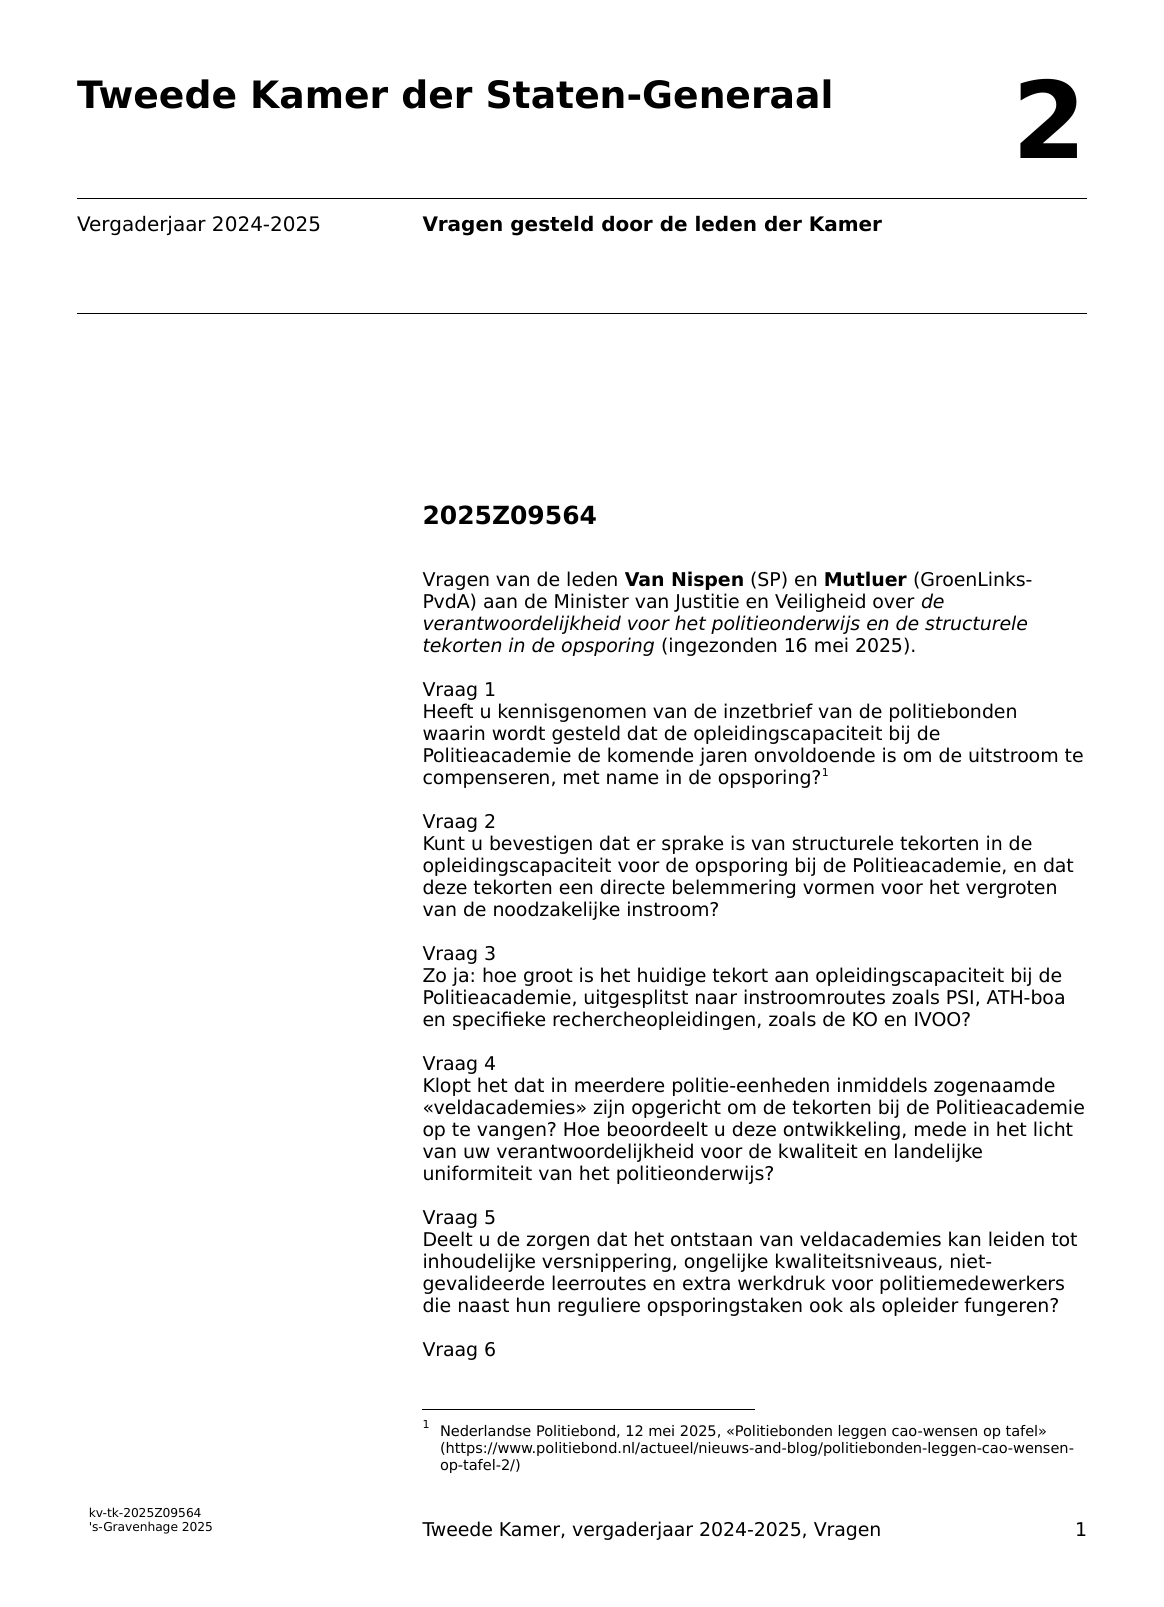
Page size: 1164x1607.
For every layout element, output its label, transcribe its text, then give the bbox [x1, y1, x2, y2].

text kv-tk-2025Z09564 [88, 1506, 323, 1520]
table_cell Vergaderjaar 2024-2025 [77, 199, 422, 313]
text Heeft u kennisgenomen van de inzetbrief van de politiebonden waarin wordt gesteld dat de opleidingscapaciteit bij de Politieacademie de komende jaren onvoldoende is om de uitstroom te compenseren, met name in de opsporing? [422, 701, 1087, 789]
text Zo ja: hoe groot is het huidige tekort aan opleidingscapaciteit bij de Politieacademie, uitgesplitst naar instroomroutes zoals PSI, ATH-boa en specifieke rechercheopleidingen, zoals de KO en IVOO? [422, 965, 1087, 1031]
text Vraag 2 [422, 811, 1087, 833]
text 2025Z09564 [422, 501, 1087, 531]
table_header Tweede Kamer der Staten-Generaal [77, 59, 886, 198]
text Kunt u bevestigen dat er sprake is van structurele tekorten in de opleidingscapaciteit voor de opsporing bij de Politieacademie, en dat deze tekorten een directe belemmering vormen voor het vergroten van de noodzakelijke instroom? [422, 833, 1087, 921]
text Nederlandse Politiebond, 12 mei 2025, «Politiebonden leggen cao-wensen op tafel» (https://www.politiebond.nl/actueel/nieuws-and-blog/politiebonden-leggen-cao-wensen-op-tafel-2/) [422, 1418, 1087, 1474]
table_cell Vragen gesteld door de leden der Kamer [422, 199, 1087, 313]
text Vraag 6 [422, 1339, 1087, 1361]
text Vraag 5 [422, 1207, 1087, 1229]
text Deelt u de zorgen dat het ontstaan van veldacademies kan leiden tot inhoudelijke versnippering, ongelijke kwaliteitsniveaus, niet-gevalideerde leerroutes en extra werkdruk voor politiemedewerkers die naast hun reguliere opsporingstaken ook als opleider fungeren? [422, 1229, 1087, 1317]
text 's-Gravenhage 2025 [88, 1520, 323, 1534]
text Vragen van de leden Van Nispen (SP) en Mutluer (GroenLinks-PvdA) aan de Minister van Justitie en Veiligheid over de verantwoordelijkheid voor het politieonderwijs en de structurele tekorten in de opsporing (ingezonden 16 mei 2025). [422, 569, 1087, 657]
text Klopt het dat in meerdere politie-eenheden inmiddels zogenaamde «veldacademies» zijn opgericht om de tekorten bij de Politieacademie op te vangen? Hoe beoordeelt u deze ontwikkeling, mede in het licht van uw verantwoordelijkheid voor de kwaliteit en landelijke uniformiteit van het politieonderwijs? [422, 1075, 1087, 1185]
text Vraag 3 [422, 943, 1087, 965]
text Vraag 1 [422, 679, 1087, 701]
table_header 2 [886, 59, 1087, 198]
text Vraag 4 [422, 1053, 1087, 1075]
